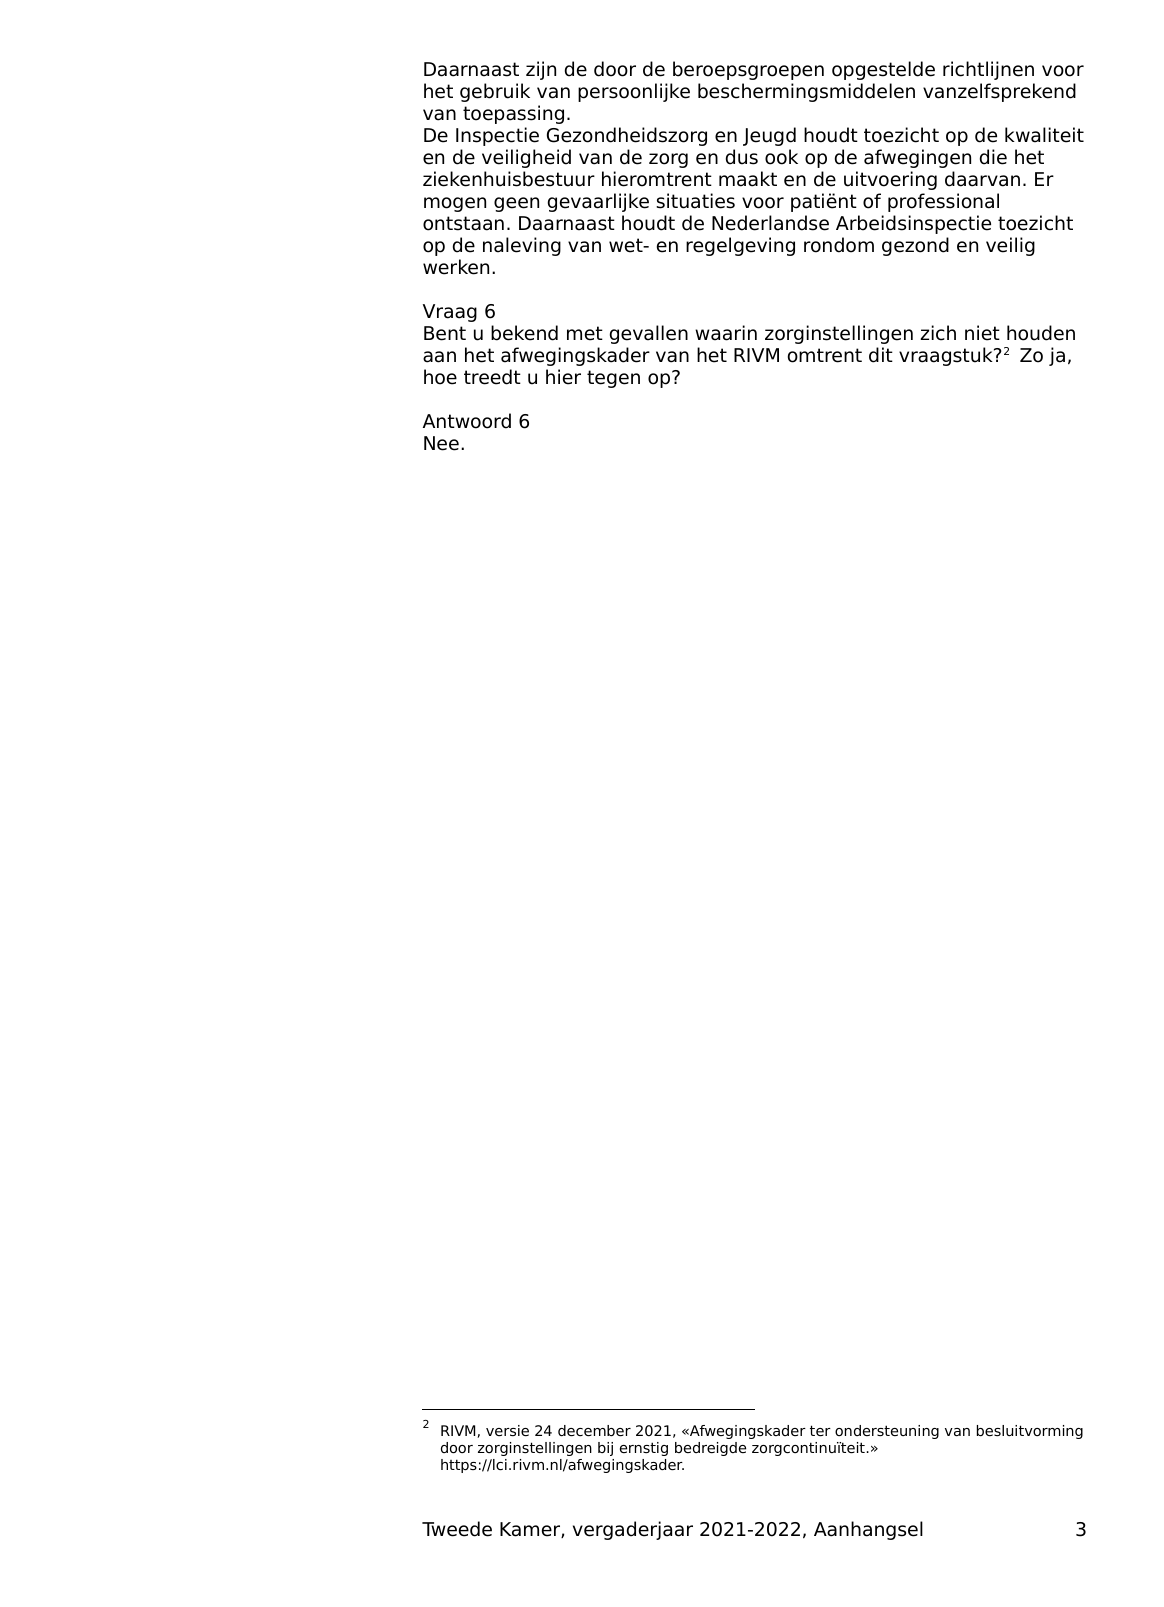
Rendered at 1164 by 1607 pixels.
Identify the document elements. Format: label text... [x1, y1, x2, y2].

text De Inspectie Gezondheidszorg en Jeugd houdt toezicht op de kwaliteit en de veiligheid van de zorg en dus ook op de afwegingen die het ziekenhuisbestuur hieromtrent maakt en de uitvoering daarvan. Er mogen geen gevaarlijke situaties voor patiënt of professional ontstaan. Daarnaast houdt de Nederlandse Arbeidsinspectie toezicht op de naleving van wet- en regelgeving rondom gezond en veilig werken. [422, 125, 1087, 279]
text RIVM, versie 24 december 2021, «Afwegingskader ter ondersteuning van besluitvorming door zorginstellingen bij ernstig bedreigde zorgcontinuïteit.» https://lci.rivm.nl/afwegingskader. [422, 1418, 1087, 1474]
text Vraag 6 [422, 301, 1087, 323]
text Antwoord 6 [422, 411, 1087, 433]
text Daarnaast zijn de door de beroepsgroepen opgestelde richtlijnen voor het gebruik van persoonlijke beschermingsmiddelen vanzelfsprekend van toepassing. [422, 59, 1087, 125]
text Nee. [422, 433, 1087, 455]
text Bent u bekend met gevallen waarin zorginstellingen zich niet houden aan het afwegingskader van het RIVM omtrent dit vraagstuk? Zo ja, hoe treedt u hier tegen op? [422, 323, 1087, 389]
